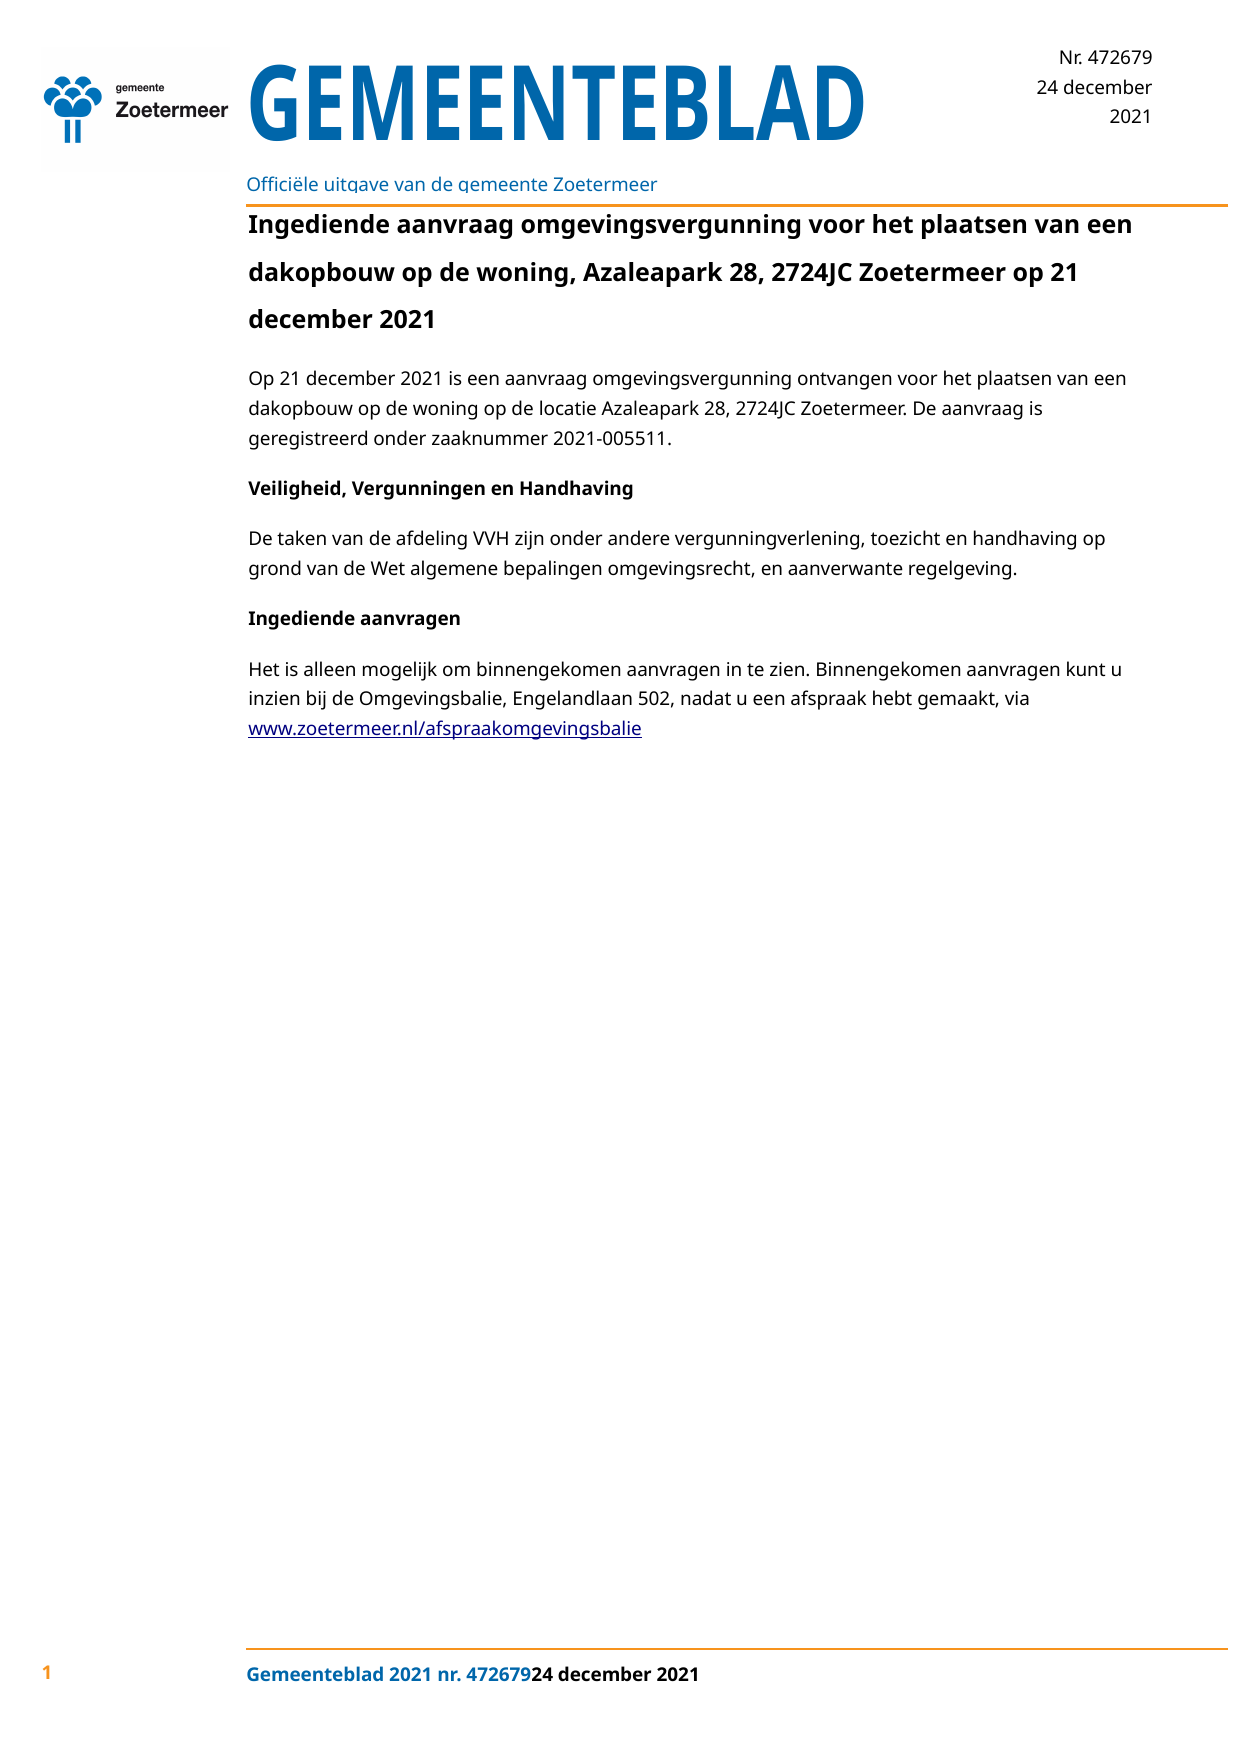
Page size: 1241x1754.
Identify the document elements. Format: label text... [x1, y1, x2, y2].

text Het is alleen mogelijk om binnengekomen aanvragen in te zien. Binnengekomen aanvragen kunt u inzien bij de Omgevingsbalie, Engelandlaan 502, nadat u een afspraak hebt gemaakt, via www.zoetermeer.nl/afspraakomgevingsbalie [248, 656, 1152, 741]
text Veiligheid, Vergunningen en Handhaving [248, 475, 1152, 501]
text Ingediende aanvraag omgevingsvergunning voor het plaatsen van een dakopbouw op de woning, Azaleapark 28, 2724JC Zoetermeer op 21 december 2021 [248, 207, 1152, 336]
picture [41, 47, 231, 172]
text Ingediende aanvragen [248, 606, 1152, 631]
text Op 21 december 2021 is een aanvraag omgevingsvergunning ontvangen voor het plaatsen van een dakopbouw op de woning op de locatie Azaleapark 28, 2724JC Zoetermeer. De aanvraag is geregistreerd onder zaaknummer 2021-005511. [248, 366, 1152, 450]
text De taken van de afdeling VVH zijn onder andere vergunningverlening, toezicht en handhaving op grond van de Wet algemene bepalingen omgevingsrecht, en aanverwante regelgeving. [248, 526, 1152, 581]
